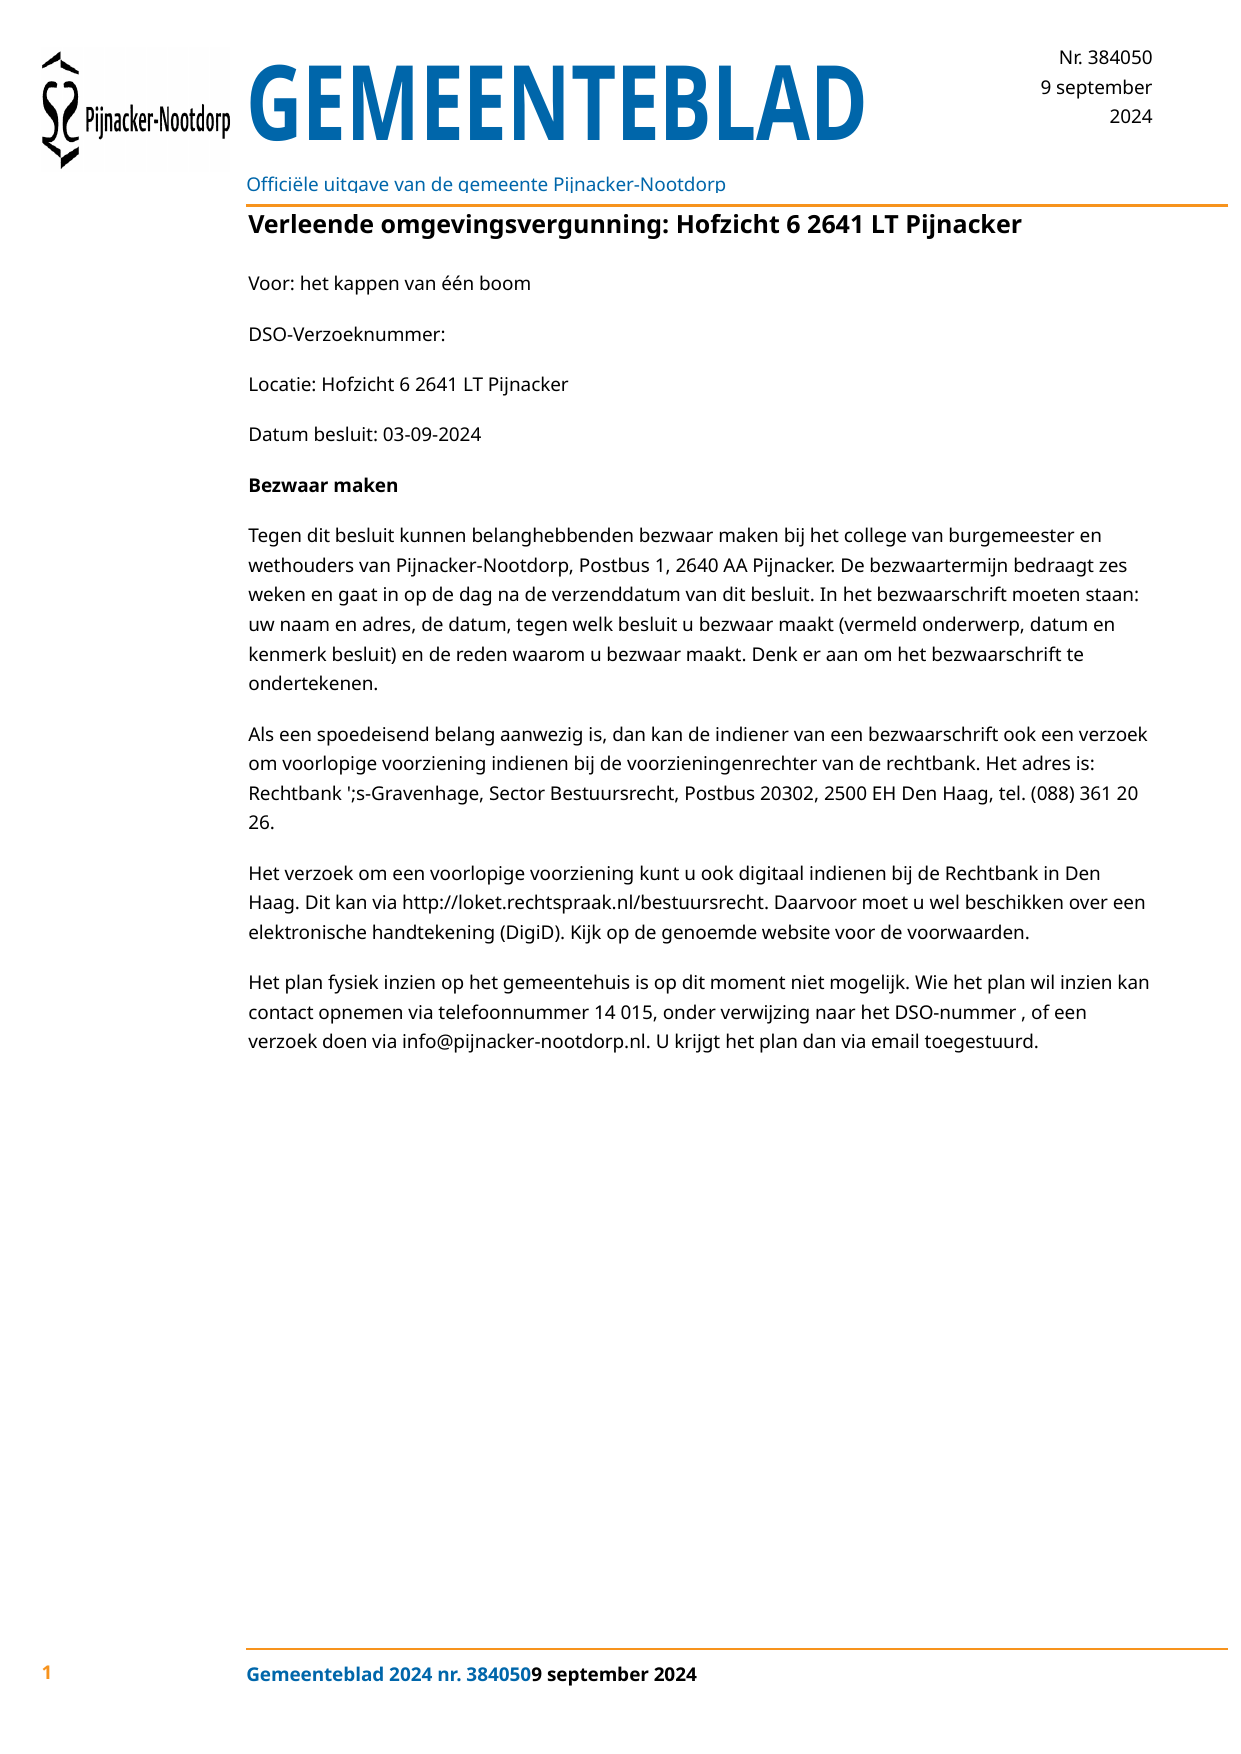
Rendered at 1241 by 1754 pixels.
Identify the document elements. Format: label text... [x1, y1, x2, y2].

text Voor: het kappen van één boom [248, 270, 1152, 296]
text DSO-Verzoeknummer: [248, 321, 1152, 346]
text Bezwaar maken [248, 472, 1152, 498]
text Het plan fysiek inzien op het gemeentehuis is op dit moment niet mogelijk. Wie het plan wil inzien kan contact opnemen via telefoonnummer 14 015, onder verwijzing naar het DSO-nummer , of een verzoek doen via info@pijnacker-nootdorp.nl. U krijgt het plan dan via email toegestuurd. [248, 969, 1152, 1054]
text Tegen dit besluit kunnen belanghebbenden bezwaar maken bij het college van burgemeester en wethouders van Pijnacker-Nootdorp, Postbus 1, 2640 AA Pijnacker. De bezwaartermijn bedraagt zes weken en gaat in op de dag na de verzenddatum van dit besluit. In het bezwaarschrift moeten staan: uw naam en adres, de datum, tegen welk besluit u bezwaar maakt (vermeld onderwerp, datum en kenmerk besluit) en de reden waarom u bezwaar maakt. Denk er aan om het bezwaarschrift te ondertekenen. [248, 522, 1152, 696]
text Verleende omgevingsvergunning: Hofzicht 6 2641 LT Pijnacker [248, 207, 1152, 241]
picture [41, 47, 231, 172]
text Locatie: Hofzicht 6 2641 LT Pijnacker [248, 371, 1152, 397]
text Als een spoedeisend belang aanwezig is, dan kan de indiener van een bezwaarschrift ook een verzoek om voorlopige voorziening indienen bij de voorzieningenrechter van de rechtbank. Het adres is: Rechtbank ';s-Gravenhage, Sector Bestuursrecht, Postbus 20302, 2500 EH Den Haag, tel. (088) 361 20 26. [248, 721, 1152, 835]
text Het verzoek om een voorlopige voorziening kunt u ook digitaal indienen bij de Rechtbank in Den Haag. Dit kan via http://loket.rechtspraak.nl/bestuursrecht. Daarvoor moet u wel beschikken over een elektronische handtekening (DigiD). Kijk op de genoemde website voor de voorwaarden. [248, 860, 1152, 945]
text Datum besluit: 03-09-2024 [248, 422, 1152, 447]
